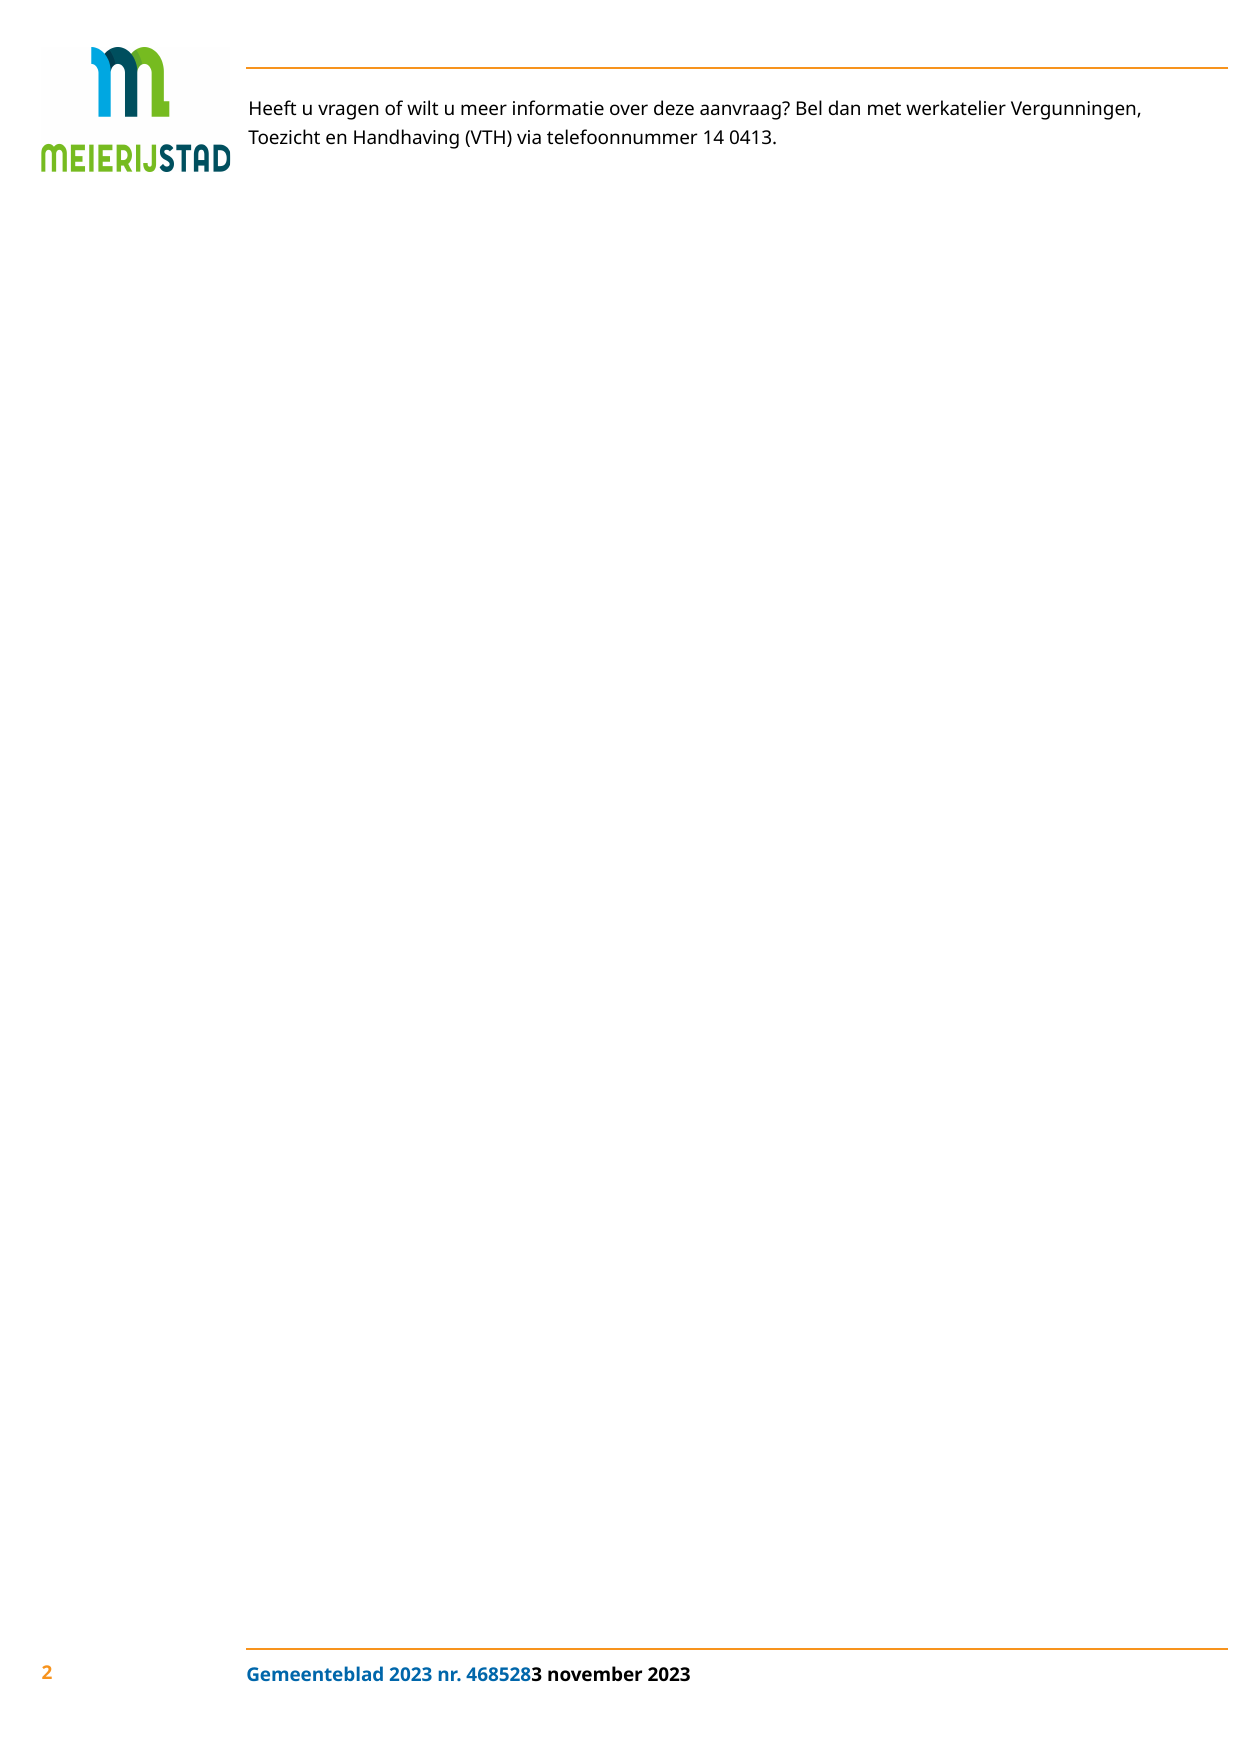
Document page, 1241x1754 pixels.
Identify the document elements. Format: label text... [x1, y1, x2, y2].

text Heeft u vragen of wilt u meer informatie over deze aanvraag? Bel dan met werkatelier Vergunningen, Toezicht en Handhaving (VTH) via telefoonnummer 14 0413. [248, 95, 1152, 150]
picture [41, 47, 231, 172]
